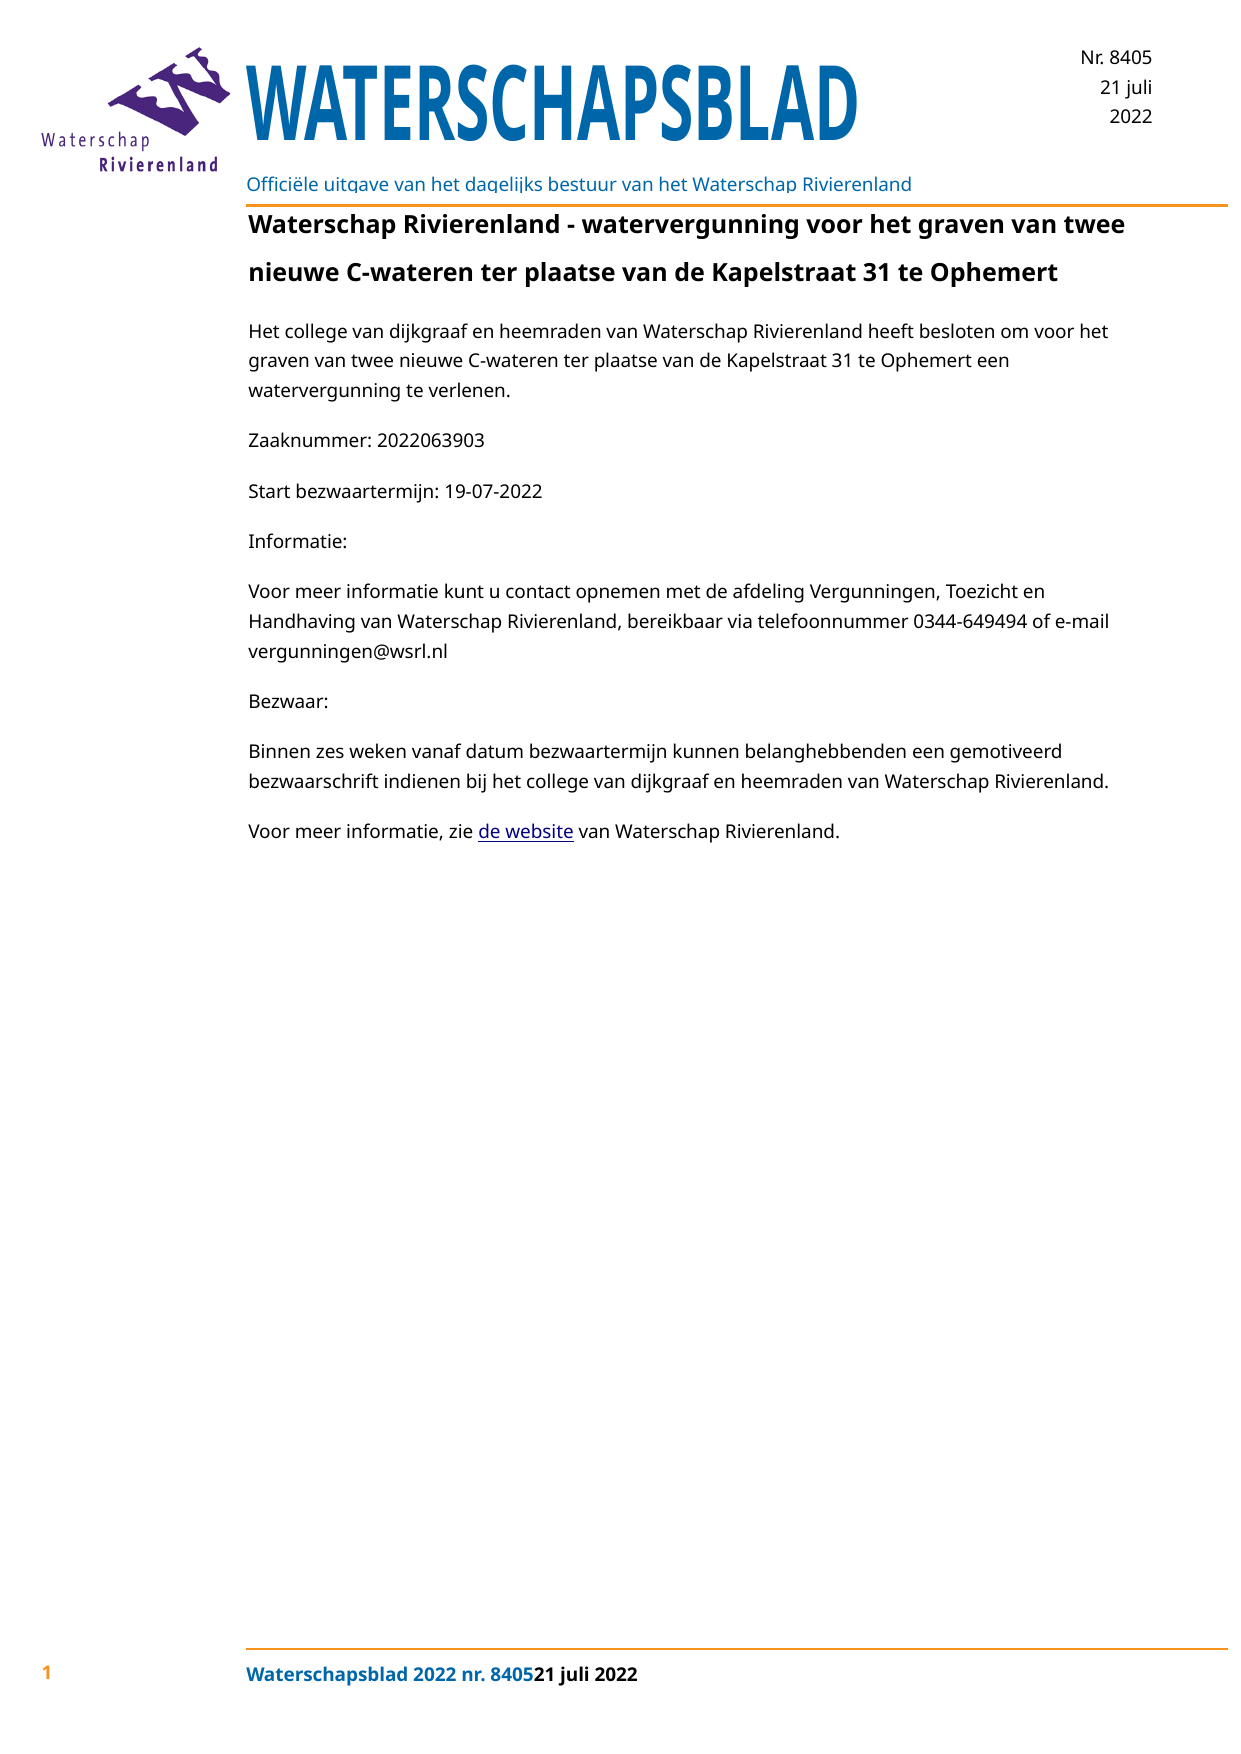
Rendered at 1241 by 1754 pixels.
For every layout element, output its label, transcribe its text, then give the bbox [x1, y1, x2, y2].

text Start bezwaartermijn: 19-07-2022 [248, 478, 1152, 504]
text Informatie: [248, 528, 1152, 554]
text Het college van dijkgraaf en heemraden van Waterschap Rivierenland heeft besloten om voor het graven van twee nieuwe C-wateren ter plaatse van de Kapelstraat 31 te Ophemert een watervergunning te verlenen. [248, 318, 1152, 403]
text Voor meer informatie, zie de website van Waterschap Rivierenland. [248, 819, 1152, 844]
text Zaaknummer: 2022063903 [248, 427, 1152, 453]
text Waterschap Rivierenland - watervergunning voor het graven van twee nieuwe C-wateren ter plaatse van de Kapelstraat 31 te Ophemert [248, 207, 1152, 288]
text Bezwaar: [248, 688, 1152, 714]
text Voor meer informatie kunt u contact opnemen met de afdeling Vergunningen, Toezicht en Handhaving van Waterschap Rivierenland, bereikbaar via telefoonnummer 0344-649494 of e-mail vergunningen@wsrl.nl [248, 579, 1152, 664]
picture [41, 47, 231, 172]
text Binnen zes weken vanaf datum bezwaartermijn kunnen belanghebbenden een gemotiveerd bezwaarschrift indienen bij het college van dijkgraaf en heemraden van Waterschap Rivierenland. [248, 739, 1152, 794]
